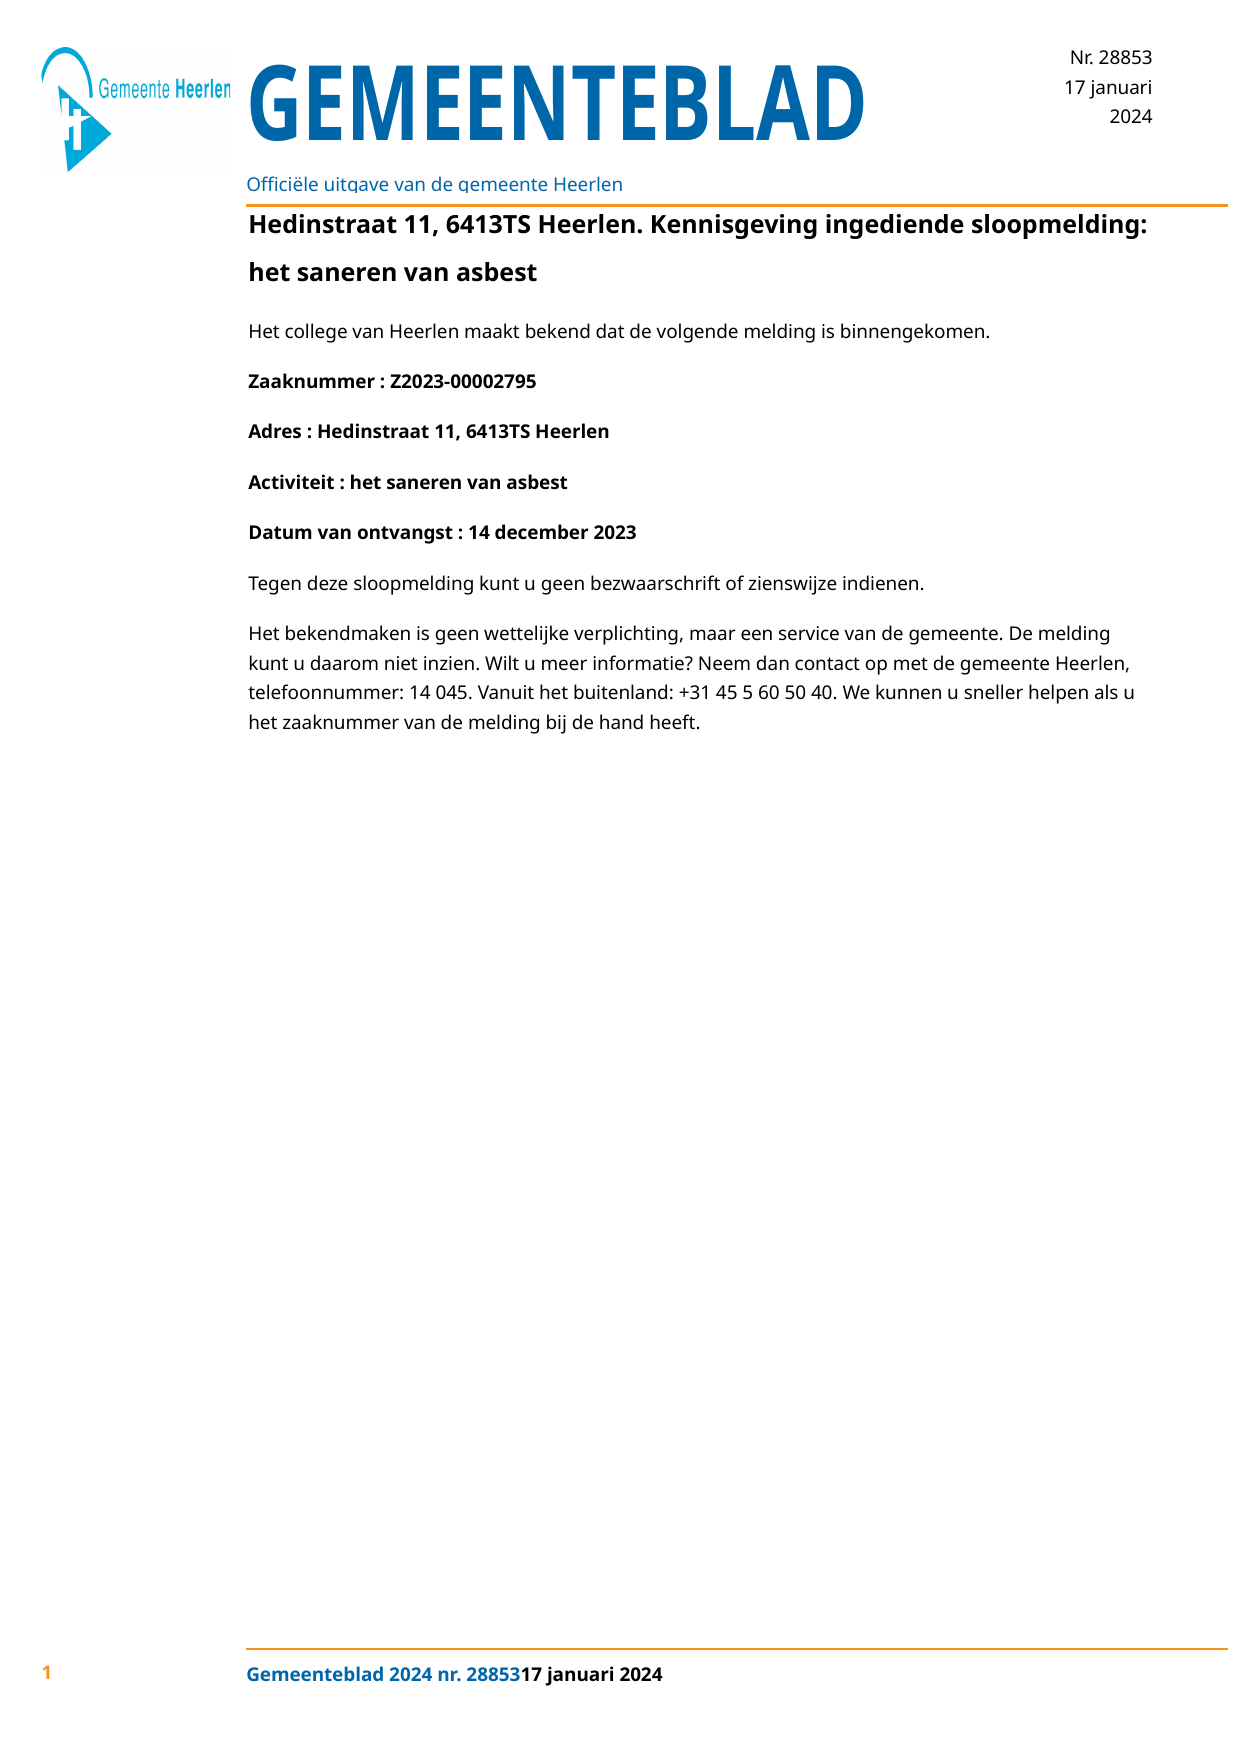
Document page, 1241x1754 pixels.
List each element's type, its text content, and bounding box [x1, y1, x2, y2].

text Activiteit : het saneren van asbest [248, 469, 1152, 495]
text Zaaknummer : Z2023-00002795 [248, 368, 1152, 394]
text Het bekendmaken is geen wettelijke verplichting, maar een service van de gemeente. De melding kunt u daarom niet inzien. Wilt u meer informatie? Neem dan contact op met de gemeente Heerlen, telefoonnummer: 14 045. Vanuit het buitenland: +31 45 5 60 50 40. We kunnen u sneller helpen als u het zaaknummer van de melding bij de hand heeft. [248, 620, 1152, 735]
text Adres : Hedinstraat 11, 6413TS Heerlen [248, 419, 1152, 444]
text Het college van Heerlen maakt bekend dat de volgende melding is binnengekomen. [248, 318, 1152, 344]
picture [41, 47, 59, 70]
picture [41, 47, 231, 172]
text Datum van ontvangst : 14 december 2023 [248, 519, 1152, 545]
text Hedinstraat 11, 6413TS Heerlen. Kennisgeving ingediende sloopmelding: het saneren van asbest [248, 207, 1152, 288]
text Tegen deze sloopmelding kunt u geen bezwaarschrift of zienswijze indienen. [248, 570, 1152, 596]
